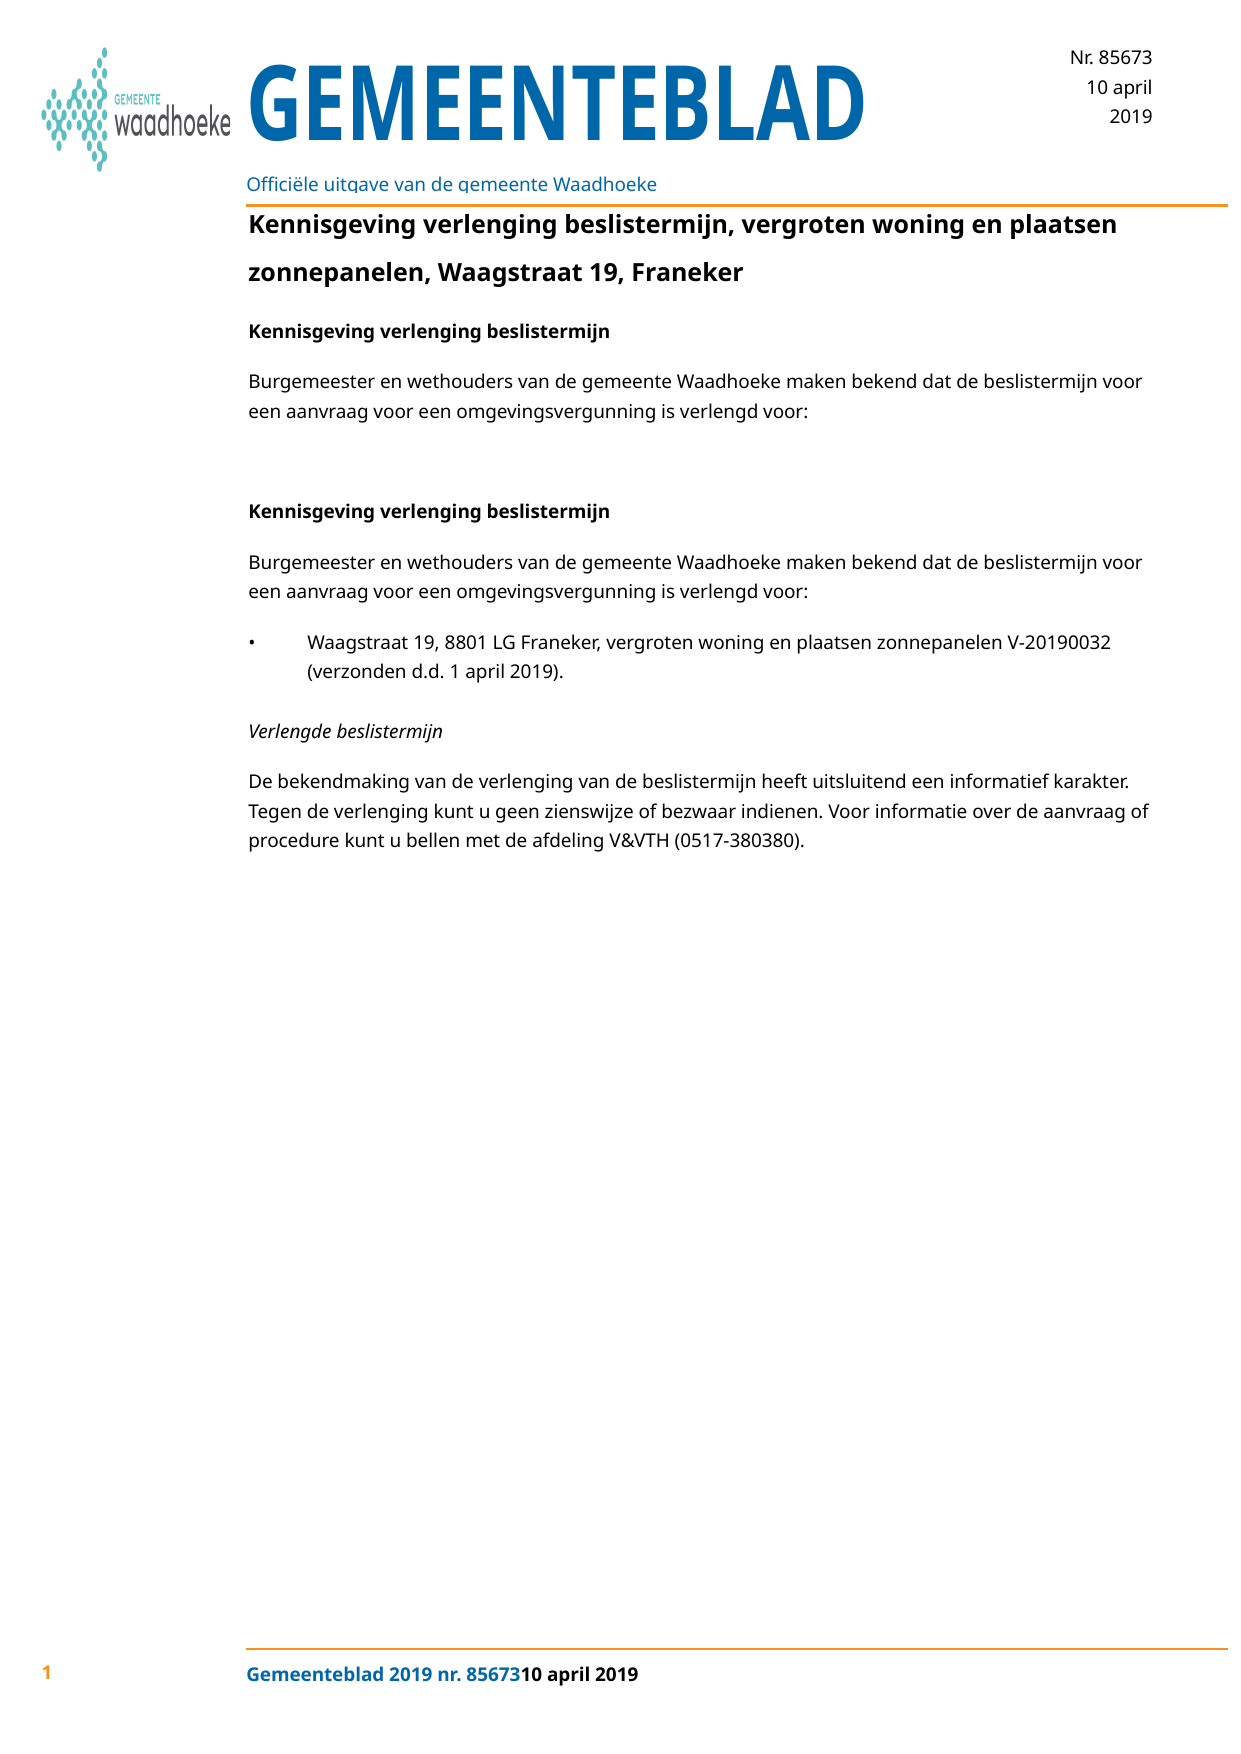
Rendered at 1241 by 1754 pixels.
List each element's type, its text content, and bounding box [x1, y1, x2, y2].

text Kennisgeving verlenging beslistermijn [248, 318, 1152, 344]
picture [41, 47, 231, 172]
text Burgemeester en wethouders van de gemeente Waadhoeke maken bekend dat de beslistermijn voor een aanvraag voor een omgevingsvergunning is verlengd voor: [248, 549, 1152, 604]
text De bekendmaking van de verlenging van de beslistermijn heeft uitsluitend een informatief karakter. Tegen de verlenging kunt u geen zienswijze of bezwaar indienen. Voor informatie over de aanvraag of procedure kunt u bellen met de afdeling V&VTH (0517-380380). [248, 768, 1152, 853]
text Burgemeester en wethouders van de gemeente Waadhoeke maken bekend dat de beslistermijn voor een aanvraag voor een omgevingsvergunning is verlengd voor: [248, 368, 1152, 424]
text Verlengde beslistermijn [248, 718, 1152, 744]
text Kennisgeving verlenging beslistermijn, vergroten woning en plaatsen zonnepanelen, Waagstraat 19, Franeker [248, 207, 1152, 288]
list Waagstraat 19, 8801 LG Franeker, vergroten woning en plaatsen zonnepanelen V-20190032 (verzonden d.d. 1 april 2019). [248, 629, 1152, 684]
text Kennisgeving verlenging beslistermijn [248, 499, 1152, 524]
